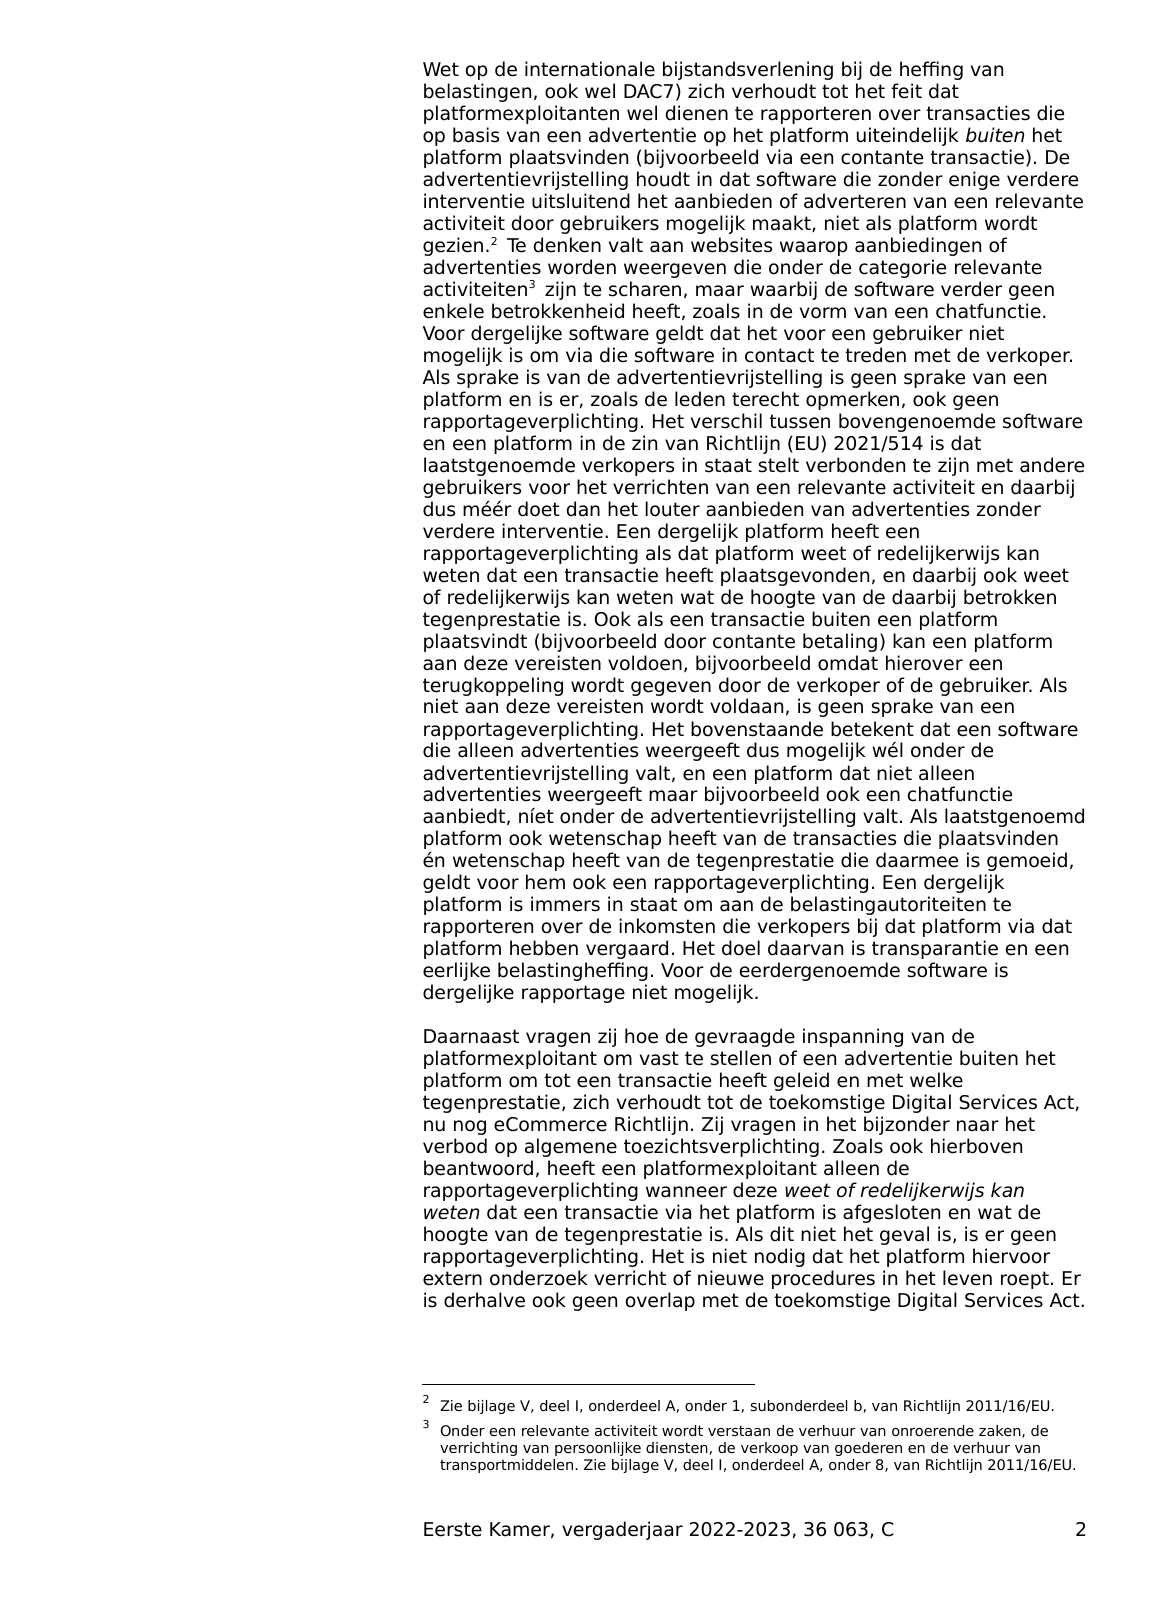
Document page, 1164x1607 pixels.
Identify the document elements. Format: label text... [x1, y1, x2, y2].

text Zie bijlage V, deel I, onderdeel A, onder 1, subonderdeel b, van Richtlijn 2011/16/EU. [422, 1393, 1087, 1416]
text Daarnaast vragen zij hoe de gevraagde inspanning van de platformexploitant om vast te stellen of een advertentie buiten het platform om tot een transactie heeft geleid en met welke tegenprestatie, zich verhoudt tot de toekomstige Digital Services Act, nu nog eCommerce Richtlijn. Zij vragen in het bijzonder naar het verbod op algemene toezichtsverplichting. Zoals ook hierboven beantwoord, heeft een platformexploitant alleen de rapportageverplichting wanneer deze weet of redelijkerwijs kan weten dat een transactie via het platform is afgesloten en wat de hoogte van de tegenprestatie is. Als dit niet het geval is, is er geen rapportageverplichting. Het is niet nodig dat het platform hiervoor extern onderzoek verricht of nieuwe procedures in het leven roept. Er is derhalve ook geen overlap met de toekomstige Digital Services Act. [422, 1026, 1087, 1312]
text Onder een relevante activiteit wordt verstaan de verhuur van onroerende zaken, de verrichting van persoonlijke diensten, de verkoop van goederen en de verhuur van transportmiddelen. Zie bijlage V, deel I, onderdeel A, onder 8, van Richtlijn 2011/16/EU. [422, 1418, 1087, 1474]
text Wet op de internationale bijstandsverlening bij de heffing van belastingen, ook wel DAC7) zich verhoudt tot het feit dat platformexploitanten wel dienen te rapporteren over transacties die op basis van een advertentie op het platform uiteindelijk buiten het platform plaatsvinden (bijvoorbeeld via een contante transactie). De advertentievrijstelling houdt in dat software die zonder enige verdere interventie uitsluitend het aanbieden of adverteren van een relevante activiteit door gebruikers mogelijk maakt, niet als platform wordt gezien. Te denken valt aan websites waarop aanbiedingen of advertenties worden weergeven die onder de categorie relevante activiteiten zijn te scharen, maar waarbij de software verder geen enkele betrokkenheid heeft, zoals in de vorm van een chatfunctie. Voor dergelijke software geldt dat het voor een gebruiker niet mogelijk is om via die software in contact te treden met de verkoper. Als sprake is van de advertentievrijstelling is geen sprake van een platform en is er, zoals de leden terecht opmerken, ook geen rapportageverplichting. Het verschil tussen bovengenoemde software en een platform in de zin van Richtlijn (EU) 2021/514 is dat laatstgenoemde verkopers in staat stelt verbonden te zijn met andere gebruikers voor het verrichten van een relevante activiteit en daarbij dus méér doet dan het louter aanbieden van advertenties zonder verdere interventie. Een dergelijk platform heeft een rapportageverplichting als dat platform weet of redelijkerwijs kan weten dat een transactie heeft plaatsgevonden, en daarbij ook weet of redelijkerwijs kan weten wat de hoogte van de daarbij betrokken tegenprestatie is. Ook als een transactie buiten een platform plaatsvindt (bijvoorbeeld door contante betaling) kan een platform aan deze vereisten voldoen, bijvoorbeeld omdat hierover een terugkoppeling wordt gegeven door de verkoper of de gebruiker. Als niet aan deze vereisten wordt voldaan, is geen sprake van een rapportageverplichting. Het bovenstaande betekent dat een software die alleen advertenties weergeeft dus mogelijk wél onder de advertentievrijstelling valt, en een platform dat niet alleen advertenties weergeeft maar bijvoorbeeld ook een chatfunctie aanbiedt, níet onder de advertentievrijstelling valt. Als laatstgenoemd platform ook wetenschap heeft van de transacties die plaatsvinden én wetenschap heeft van de tegenprestatie die daarmee is gemoeid, geldt voor hem ook een rapportageverplichting. Een dergelijk platform is immers in staat om aan de belastingautoriteiten te rapporteren over de inkomsten die verkopers bij dat platform via dat platform hebben vergaard. Het doel daarvan is transparantie en een eerlijke belastingheffing. Voor de eerdergenoemde software is dergelijke rapportage niet mogelijk. [422, 59, 1087, 1004]
